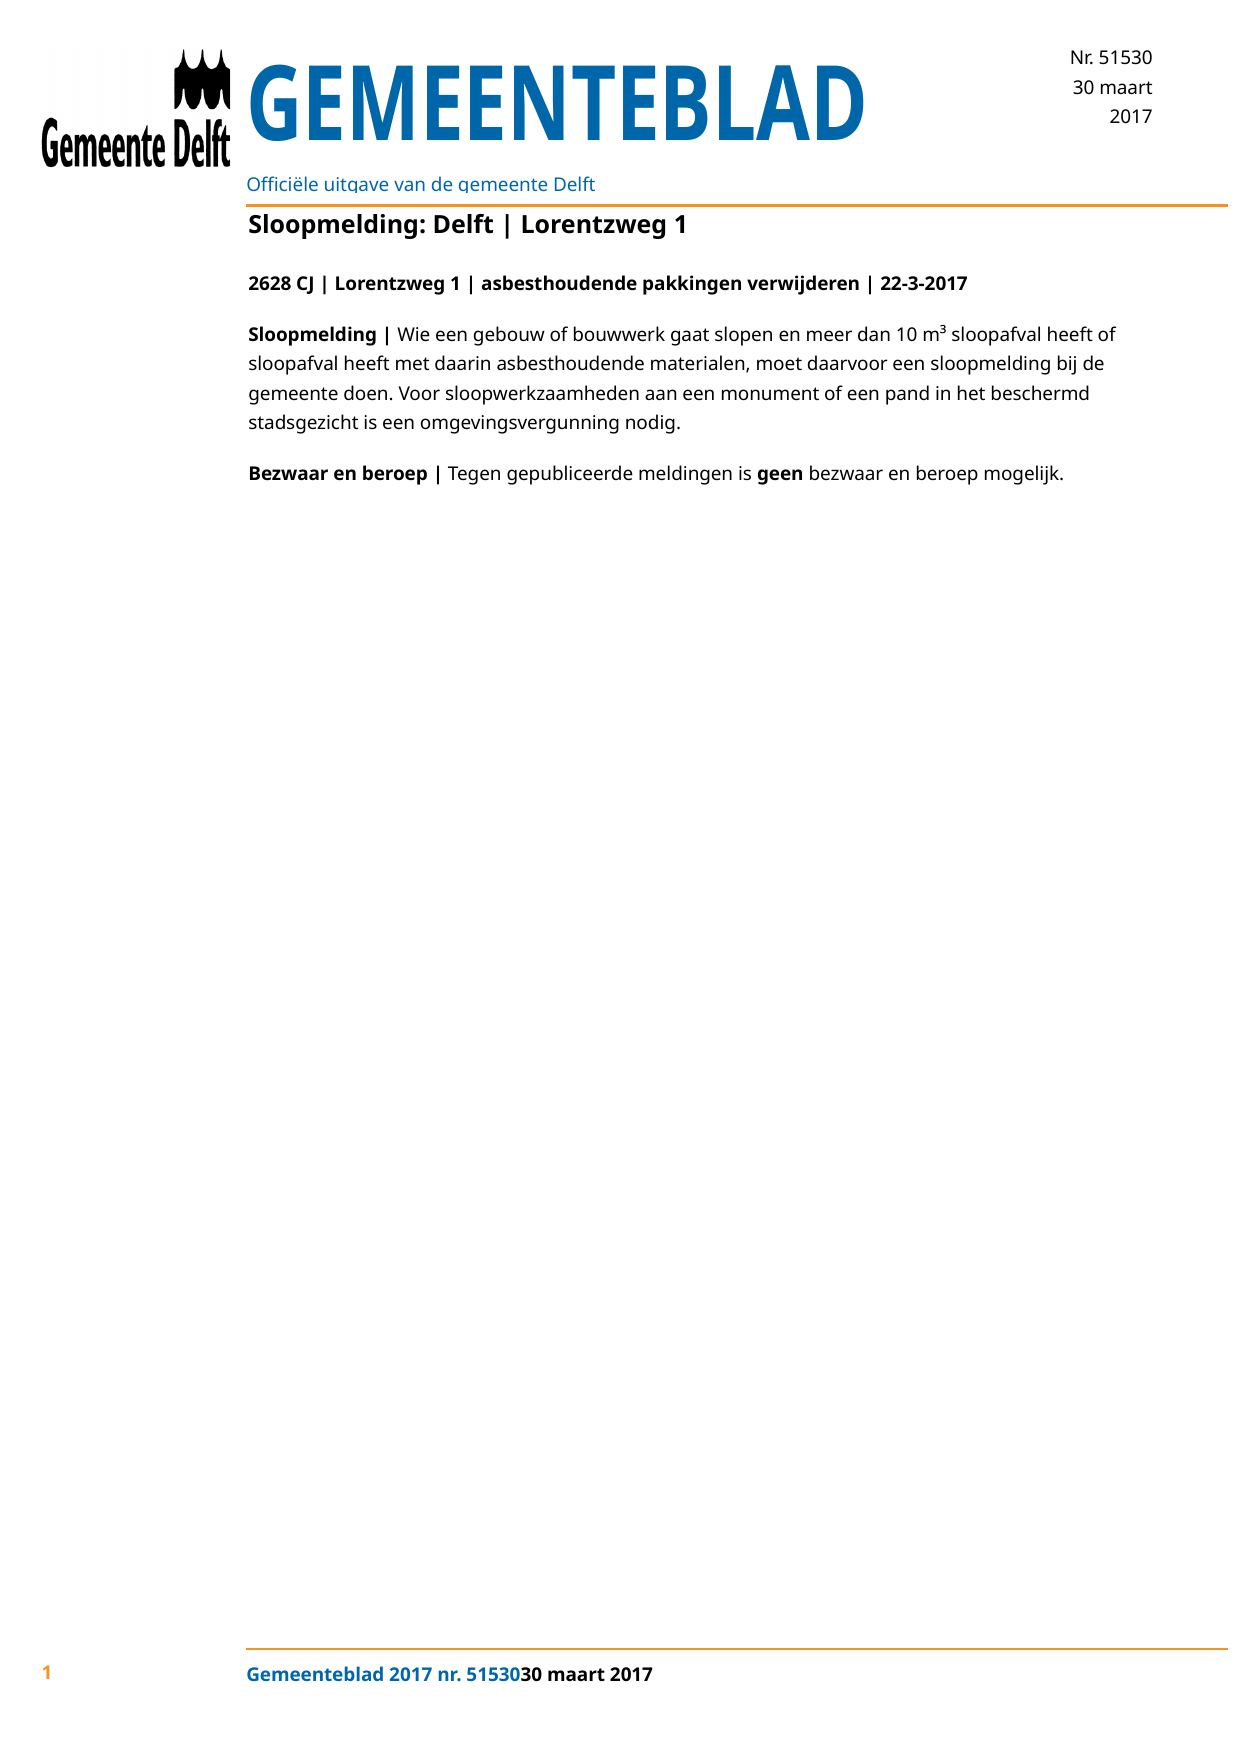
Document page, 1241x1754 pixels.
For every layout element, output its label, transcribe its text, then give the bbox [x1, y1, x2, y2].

picture [41, 47, 231, 172]
text Sloopmelding: Delft | Lorentzweg 1 [248, 207, 1152, 241]
text Bezwaar en beroep | Tegen gepubliceerde meldingen is geen bezwaar en beroep mogelijk. [248, 460, 1152, 486]
text 2628 CJ | Lorentzweg 1 | asbesthoudende pakkingen verwijderen | 22-3-2017 [248, 270, 1152, 296]
text Sloopmelding | Wie een gebouw of bouwwerk gaat slopen en meer dan 10 m³ sloopafval heeft of sloopafval heeft met daarin asbesthoudende materialen, moet daarvoor een sloopmelding bij de gemeente doen. Voor sloopwerkzaamheden aan een monument of een pand in het beschermd stadsgezicht is een omgevingsvergunning nodig. [248, 321, 1152, 435]
